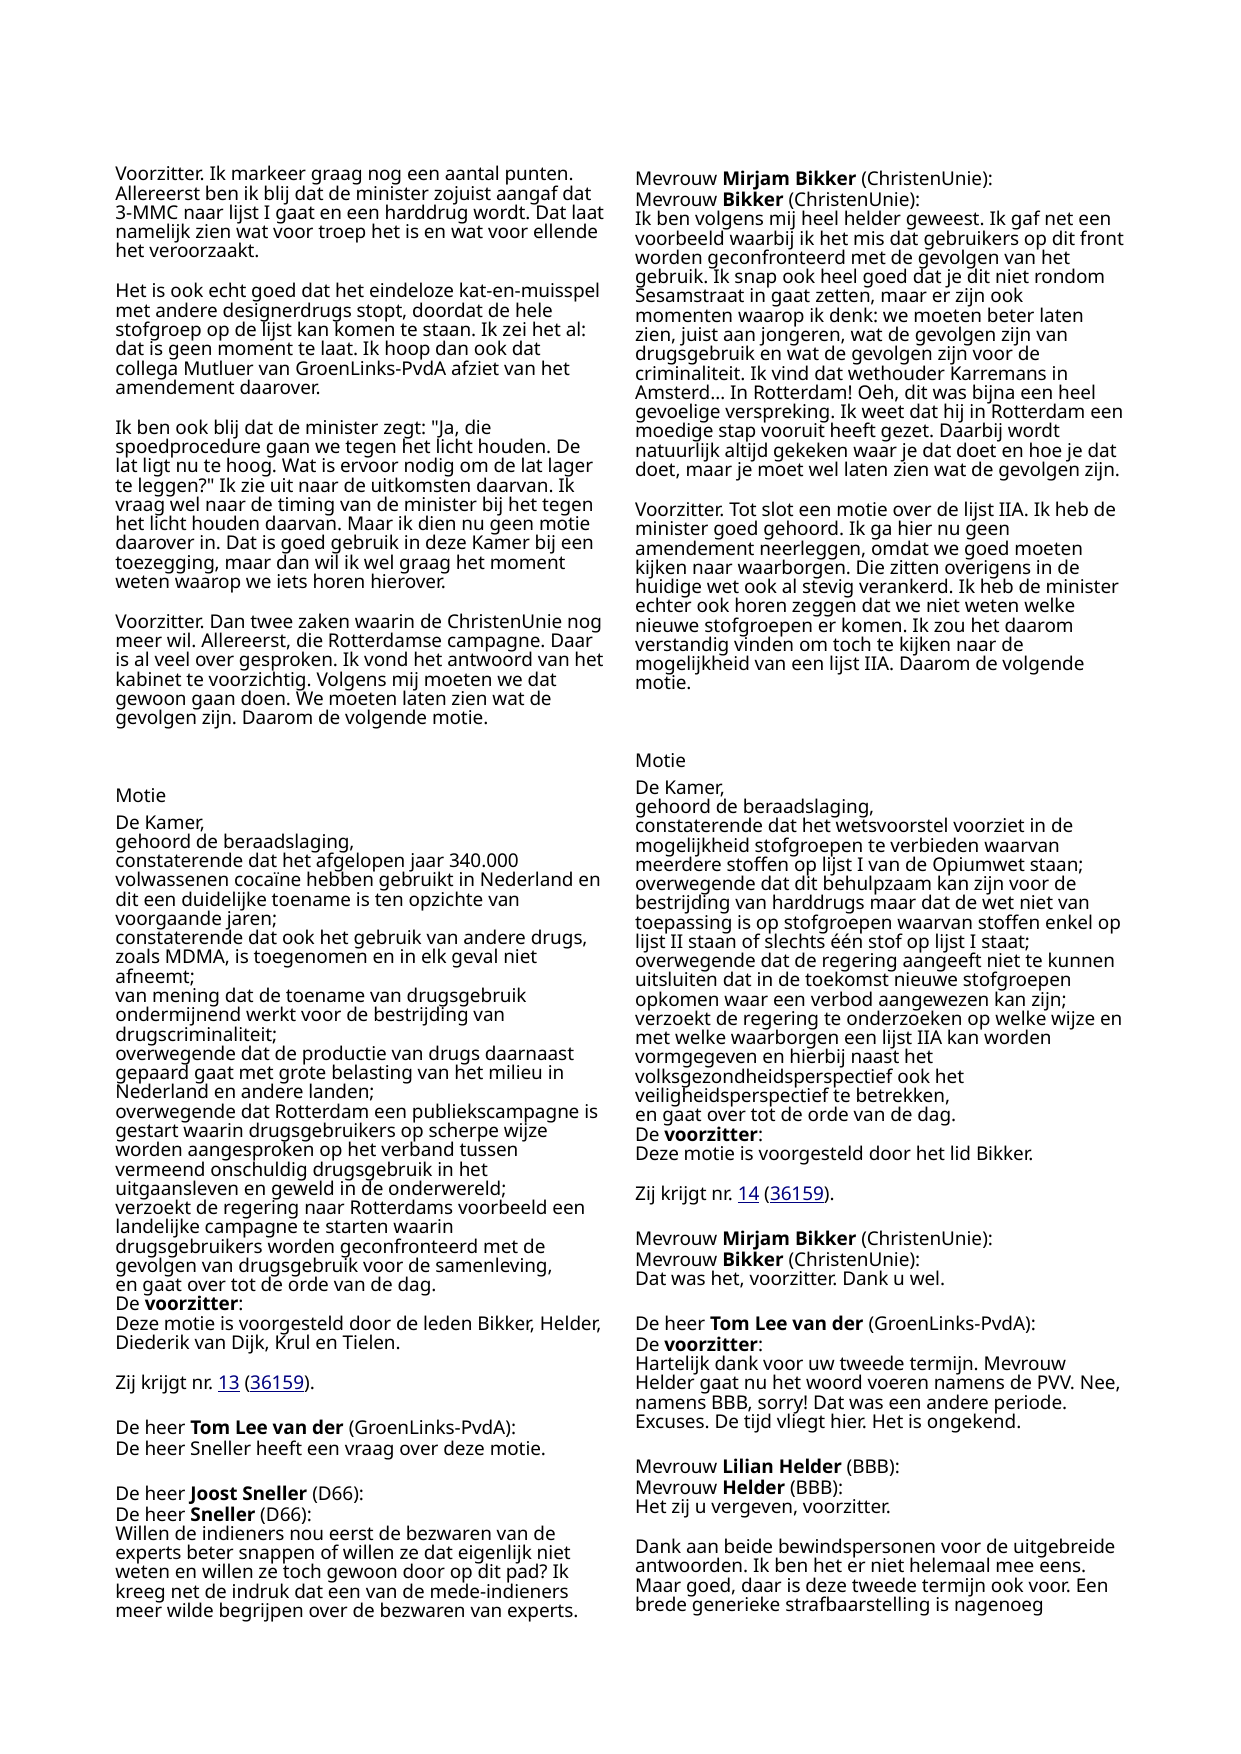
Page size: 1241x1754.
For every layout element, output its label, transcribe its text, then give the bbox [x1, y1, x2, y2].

text Motie [115, 782, 605, 808]
text constaterende dat het afgelopen jaar 340.000 volwassenen cocaïne hebben gebruikt in Nederland en dit een duidelijke toename is ten opzichte van voorgaande jaren; [115, 852, 605, 929]
text Mevrouw Bikker (ChristenUnie): [635, 1251, 1125, 1270]
text De heer Sneller (D66): [115, 1506, 605, 1525]
text Mevrouw Mirjam Bikker (ChristenUnie): [635, 1225, 1125, 1251]
text Dank aan beide bewindspersonen voor de uitgebreide antwoorden. Ik ben het er niet helemaal mee eens. Maar goed, daar is deze tweede termijn ook voor. Een brede generieke strafbaarstelling is nagenoeg [635, 1538, 1125, 1615]
text Het zij u vergeven, voorzitter. [635, 1498, 1125, 1517]
text Deze motie is voorgesteld door de leden Bikker, Helder, Diederik van Dijk, Krul en Tielen. [115, 1315, 605, 1353]
text Voorzitter. Tot slot een motie over de lijst IIA. Ik heb de minister goed gehoord. Ik ga hier nu geen amendement neerleggen, omdat we goed moeten kijken naar waarborgen. Die zitten overigens in de huidige wet ook al stevig verankerd. Ik heb de minister echter ook horen zeggen dat we niet weten welke nieuwe stofgroepen er komen. Ik zou het daarom verstandig vinden om toch te kijken naar de mogelijkheid van een lijst IIA. Daarom de volgende motie. [635, 501, 1125, 694]
text Hartelijk dank voor uw tweede termijn. Mevrouw Helder gaat nu het woord voeren namens de PVV. Nee, namens BBB, sorry! Dat was een andere periode. Excuses. De tijd vliegt hier. Het is ongekend. [635, 1355, 1125, 1432]
text Willen de indieners nou eerst de bezwaren van de experts beter snappen of willen ze dat eigenlijk niet weten en willen ze toch gewoon door op dit pad? Ik kreeg net de indruk dat een van de mede-indieners meer wilde begrijpen over de bezwaren van experts. [115, 1525, 605, 1621]
text De voorzitter: [635, 1126, 1125, 1145]
text overwegende dat dit behulpzaam kan zijn voor de bestrijding van harddrugs maar dat de wet niet van toepassing is op stofgroepen waarvan stoffen enkel op lijst II staan of slechts één stof op lijst I staat; [635, 875, 1125, 952]
text Ik ben ook blij dat de minister zegt: "Ja, die spoedprocedure gaan we tegen het licht houden. De lat ligt nu te hoog. Wat is ervoor nodig om de lat lager te leggen?" Ik zie uit naar de uitkomsten daarvan. Ik vraag wel naar de timing van de minister bij het tegen het licht houden daarvan. Maar ik dien nu geen motie daarover in. Dat is goed gebruik in deze Kamer bij een toezegging, maar dan wil ik wel graag het moment weten waarop we iets horen hierover. [115, 419, 605, 592]
text overwegende dat de productie van drugs daarnaast gepaard gaat met grote belasting van het milieu in Nederland en andere landen; [115, 1045, 605, 1103]
text van mening dat de toename van drugsgebruik ondermijnend werkt voor de bestrijding van drugscriminaliteit; [115, 987, 605, 1045]
text overwegende dat de regering aangeeft niet te kunnen uitsluiten dat in de toekomst nieuwe stofgroepen opkomen waar een verbod aangewezen kan zijn; [635, 952, 1125, 1010]
text verzoekt de regering te onderzoeken op welke wijze en met welke waarborgen een lijst IIA kan worden vormgegeven en hierbij naast het volksgezondheidsperspectief ook het veiligheidsperspectief te betrekken, [635, 1010, 1125, 1106]
text en gaat over tot de orde van de dag. [635, 1106, 1125, 1126]
text gehoord de beraadslaging, [635, 798, 1125, 817]
text De heer Sneller heeft een vraag over deze motie. [115, 1440, 605, 1459]
text De voorzitter: [635, 1336, 1125, 1355]
text en gaat over tot de orde van de dag. [115, 1276, 605, 1295]
text Voorzitter. Dan twee zaken waarin de ChristenUnie nog meer wil. Allereerst, die Rotterdamse campagne. Daar is al veel over gesproken. Ik vond het antwoord van het kabinet te voorzichtig. Volgens mij moeten we dat gewoon gaan doen. We moeten laten zien wat de gevolgen zijn. Daarom de volgende motie. [115, 613, 605, 728]
text Mevrouw Bikker (ChristenUnie): [635, 191, 1125, 210]
text Mevrouw Lilian Helder (BBB): [635, 1453, 1125, 1479]
text constaterende dat het wetsvoorstel voorziet in de mogelijkheid stofgroepen te verbieden waarvan meerdere stoffen op lijst I van de Opiumwet staan; [635, 817, 1125, 875]
text De heer Tom Lee van der (GroenLinks-PvdA): [115, 1414, 605, 1440]
text De Kamer, [115, 814, 605, 833]
text Ik ben volgens mij heel helder geweest. Ik gaf net een voorbeeld waarbij ik het mis dat gebruikers op dit front worden geconfronteerd met de gevolgen van het gebruik. Ik snap ook heel goed dat je dit niet rondom Sesamstraat in gaat zetten, maar er zijn ook momenten waarop ik denk: we moeten beter laten zien, juist aan jongeren, wat de gevolgen zijn van drugsgebruik en wat de gevolgen zijn voor de criminaliteit. Ik vind dat wethouder Karremans in Amsterd… In Rotterdam! Oeh, dit was bijna een heel gevoelige verspreking. Ik weet dat hij in Rotterdam een moedige stap vooruit heeft gezet. Daarbij wordt natuurlijk altijd gekeken waar je dat doet en hoe je dat doet, maar je moet wel laten zien wat de gevolgen zijn. [635, 210, 1125, 480]
text Deze motie is voorgesteld door het lid Bikker. [635, 1145, 1125, 1164]
text De Kamer, [635, 779, 1125, 798]
text gehoord de beraadslaging, [115, 833, 605, 852]
text Dat was het, voorzitter. Dank u wel. [635, 1270, 1125, 1289]
text verzoekt de regering naar Rotterdams voorbeeld een landelijke campagne te starten waarin drugsgebruikers worden geconfronteerd met de gevolgen van drugsgebruik voor de samenleving, [115, 1199, 605, 1276]
text overwegende dat Rotterdam een publiekscampagne is gestart waarin drugsgebruikers op scherpe wijze worden aangesproken op het verband tussen vermeend onschuldig drugsgebruik in het uitgaansleven en geweld in de onderwereld; [115, 1103, 605, 1199]
text Het is ook echt goed dat het eindeloze kat-en-muisspel met andere designerdrugs stopt, doordat de hele stofgroep op de lijst kan komen te staan. Ik zei het al: dat is geen moment te laat. Ik hoop dan ook dat collega Mutluer van GroenLinks-PvdA afziet van het amendement daarover. [115, 282, 605, 398]
text Voorzitter. Ik markeer graag nog een aantal punten. Allereerst ben ik blij dat de minister zojuist aangaf dat 3-MMC naar lijst I gaat en een harddrug wordt. Dat laat namelijk zien wat voor troep het is en wat voor ellende het veroorzaakt. [115, 165, 605, 262]
text Mevrouw Helder (BBB): [635, 1479, 1125, 1498]
text Zij krijgt nr. 14 (36159). [635, 1185, 1125, 1204]
text constaterende dat ook het gebruik van andere drugs, zoals MDMA, is toegenomen en in elk geval niet afneemt; [115, 929, 605, 987]
text Motie [635, 747, 1125, 773]
text De heer Tom Lee van der (GroenLinks-PvdA): [635, 1310, 1125, 1336]
text Mevrouw Mirjam Bikker (ChristenUnie): [635, 165, 1125, 191]
text De voorzitter: [115, 1295, 605, 1315]
text Zij krijgt nr. 13 (36159). [115, 1374, 605, 1393]
text De heer Joost Sneller (D66): [115, 1480, 605, 1506]
